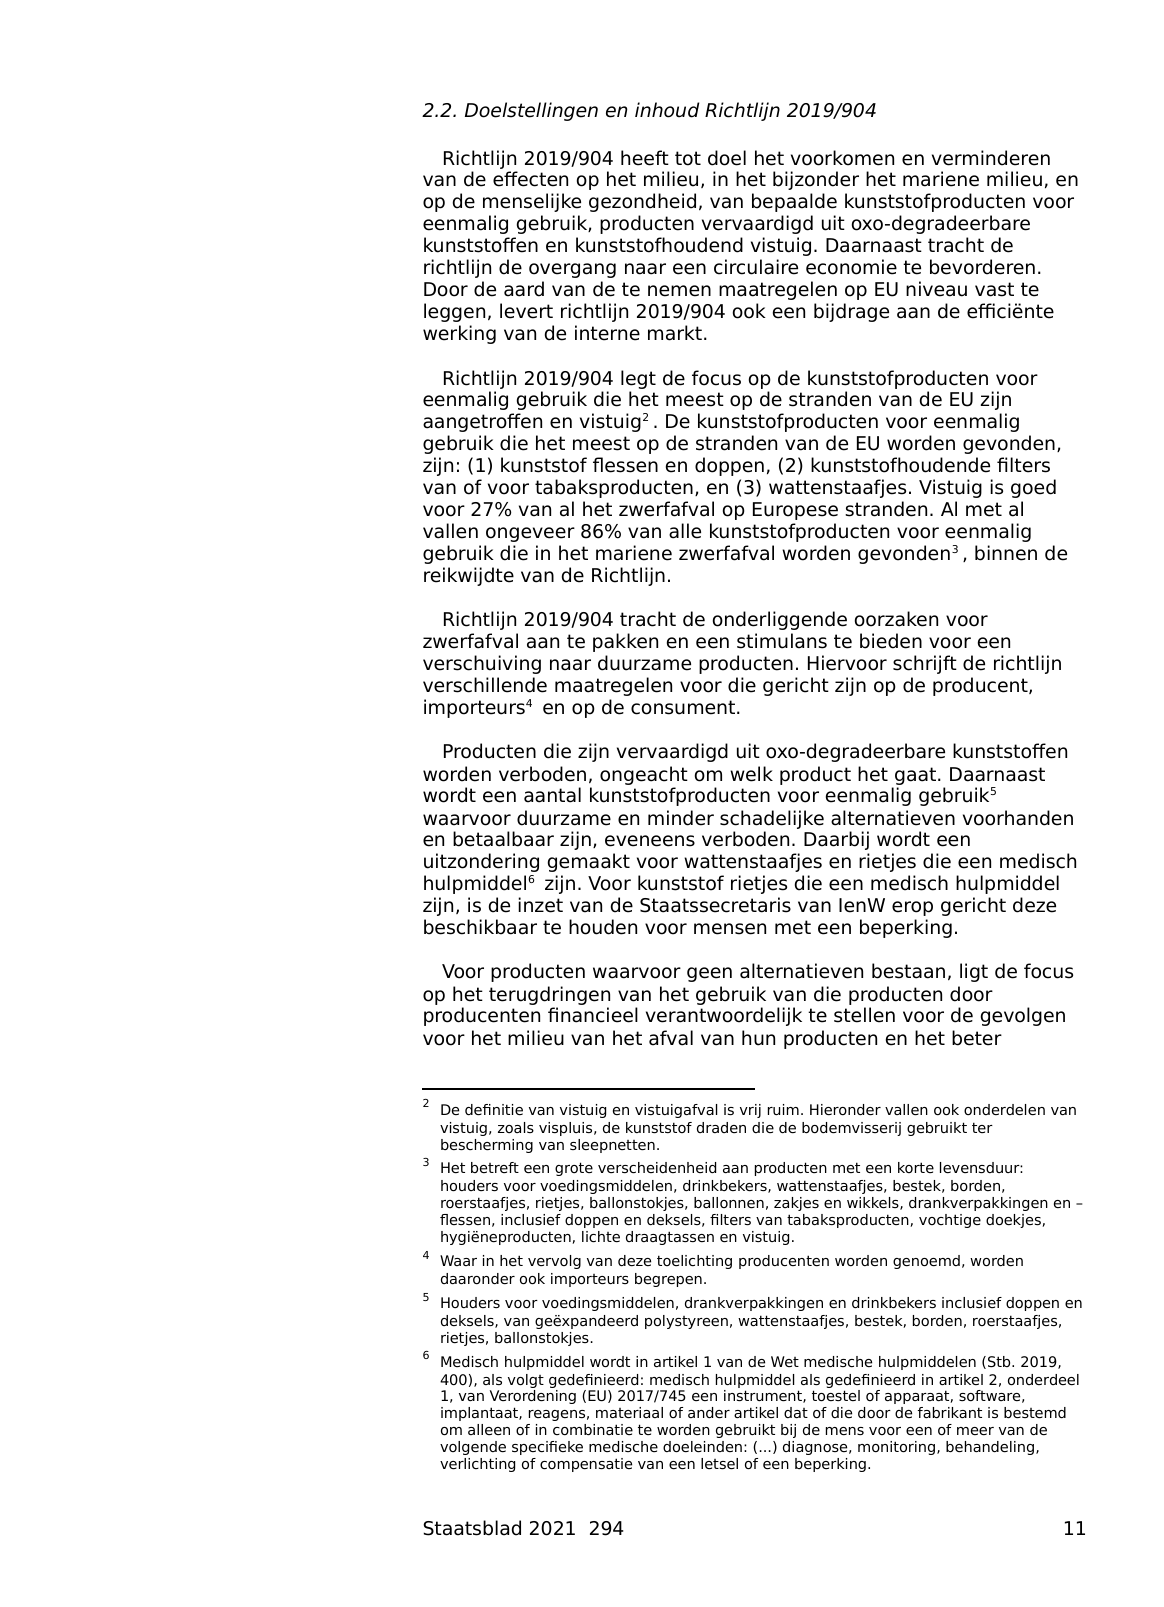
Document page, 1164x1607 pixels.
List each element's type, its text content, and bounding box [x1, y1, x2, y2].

text Richtlijn 2019/904 tracht de onderliggende oorzaken voor zwerfafval aan te pakken en een stimulans te bieden voor een verschuiving naar duurzame producten. Hiervoor schrijft de richtlijn verschillende maatregelen voor die gericht zijn op de producent, importeurs en op de consument. [422, 609, 1087, 719]
text De definitie van vistuig en vistuigafval is vrij ruim. Hieronder vallen ook onderdelen van vistuig, zoals vispluis, de kunststof draden die de bodemvisserij gebruikt ter bescherming van sleepnetten. [422, 1098, 1087, 1153]
subtitle 2.2. Doelstellingen en inhoud Richtlijn 2019/904 [422, 100, 1087, 122]
text Medisch hulpmiddel wordt in artikel 1 van de Wet medische hulpmiddelen (Stb. 2019, 400), als volgt gedefinieerd: medisch hulpmiddel als gedefinieerd in artikel 2, onderdeel 1, van Verordening (EU) 2017/745 een instrument, toestel of apparaat, software, implantaat, reagens, materiaal of ander artikel dat of die door de fabrikant is bestemd om alleen of in combinatie te worden gebruikt bij de mens voor een of meer van de volgende specifieke medische doeleinden: (...) diagnose, monitoring, behandeling, verlichting of compensatie van een letsel of een beperking. [422, 1349, 1087, 1473]
text Voor producten waarvoor geen alternatieven bestaan, ligt de focus op het terugdringen van het gebruik van die producten door producenten financieel verantwoordelijk te stellen voor de gevolgen voor het milieu van het afval van hun producten en het beter [422, 961, 1087, 1049]
text Producten die zijn vervaardigd uit oxo-degradeerbare kunststoffen worden verboden, ongeacht om welk product het gaat. Daarnaast wordt een aantal kunststofproducten voor eenmalig gebruik waarvoor duurzame en minder schadelijke alternatieven voorhanden en betaalbaar zijn, eveneens verboden. Daarbij wordt een uitzondering gemaakt voor wattenstaafjes en rietjes die een medisch hulpmiddel zijn. Voor kunststof rietjes die een medisch hulpmiddel zijn, is de inzet van de Staatssecretaris van IenW erop gericht deze beschikbaar te houden voor mensen met een beperking. [422, 741, 1087, 939]
text Het betreft een grote verscheidenheid aan producten met een korte levensduur: houders voor voedingsmiddelen, drinkbekers, wattenstaafjes, bestek, borden, roerstaafjes, rietjes, ballonstokjes, ballonnen, zakjes en wikkels, drankverpakkingen en –flessen, inclusief doppen en deksels, filters van tabaksproducten, vochtige doekjes, hygiëneproducten, lichte draagtassen en vistuig. [422, 1156, 1087, 1246]
text Waar in het vervolg van deze toelichting producenten worden genoemd, worden daaronder ook importeurs begrepen. [422, 1249, 1087, 1288]
text Houders voor voedingsmiddelen, drankverpakkingen en drinkbekers inclusief doppen en deksels, van geëxpandeerd polystyreen, wattenstaafjes, bestek, borden, roerstaafjes, rietjes, ballonstokjes. [422, 1291, 1087, 1347]
text Richtlijn 2019/904 heeft tot doel het voorkomen en verminderen van de effecten op het milieu, in het bijzonder het mariene milieu, en op de menselijke gezondheid, van bepaalde kunststofproducten voor eenmalig gebruik, producten vervaardigd uit oxo-degradeerbare kunststoffen en kunststofhoudend vistuig. Daarnaast tracht de richtlijn de overgang naar een circulaire economie te bevorderen. Door de aard van de te nemen maatregelen op EU niveau vast te leggen, levert richtlijn 2019/904 ook een bijdrage aan de efficiënte werking van de interne markt. [422, 147, 1087, 345]
text Richtlijn 2019/904 legt de focus op de kunststofproducten voor eenmalig gebruik die het meest op de stranden van de EU zijn aangetroffen en vistuig. De kunststofproducten voor eenmalig gebruik die het meest op de stranden van de EU worden gevonden, zijn: (1) kunststof flessen en doppen, (2) kunststofhoudende filters van of voor tabaksproducten, en (3) wattenstaafjes. Vistuig is goed voor 27% van al het zwerfafval op Europese stranden. Al met al vallen ongeveer 86% van alle kunststofproducten voor eenmalig gebruik die in het mariene zwerfafval worden gevonden, binnen de reikwijdte van de Richtlijn. [422, 367, 1087, 587]
